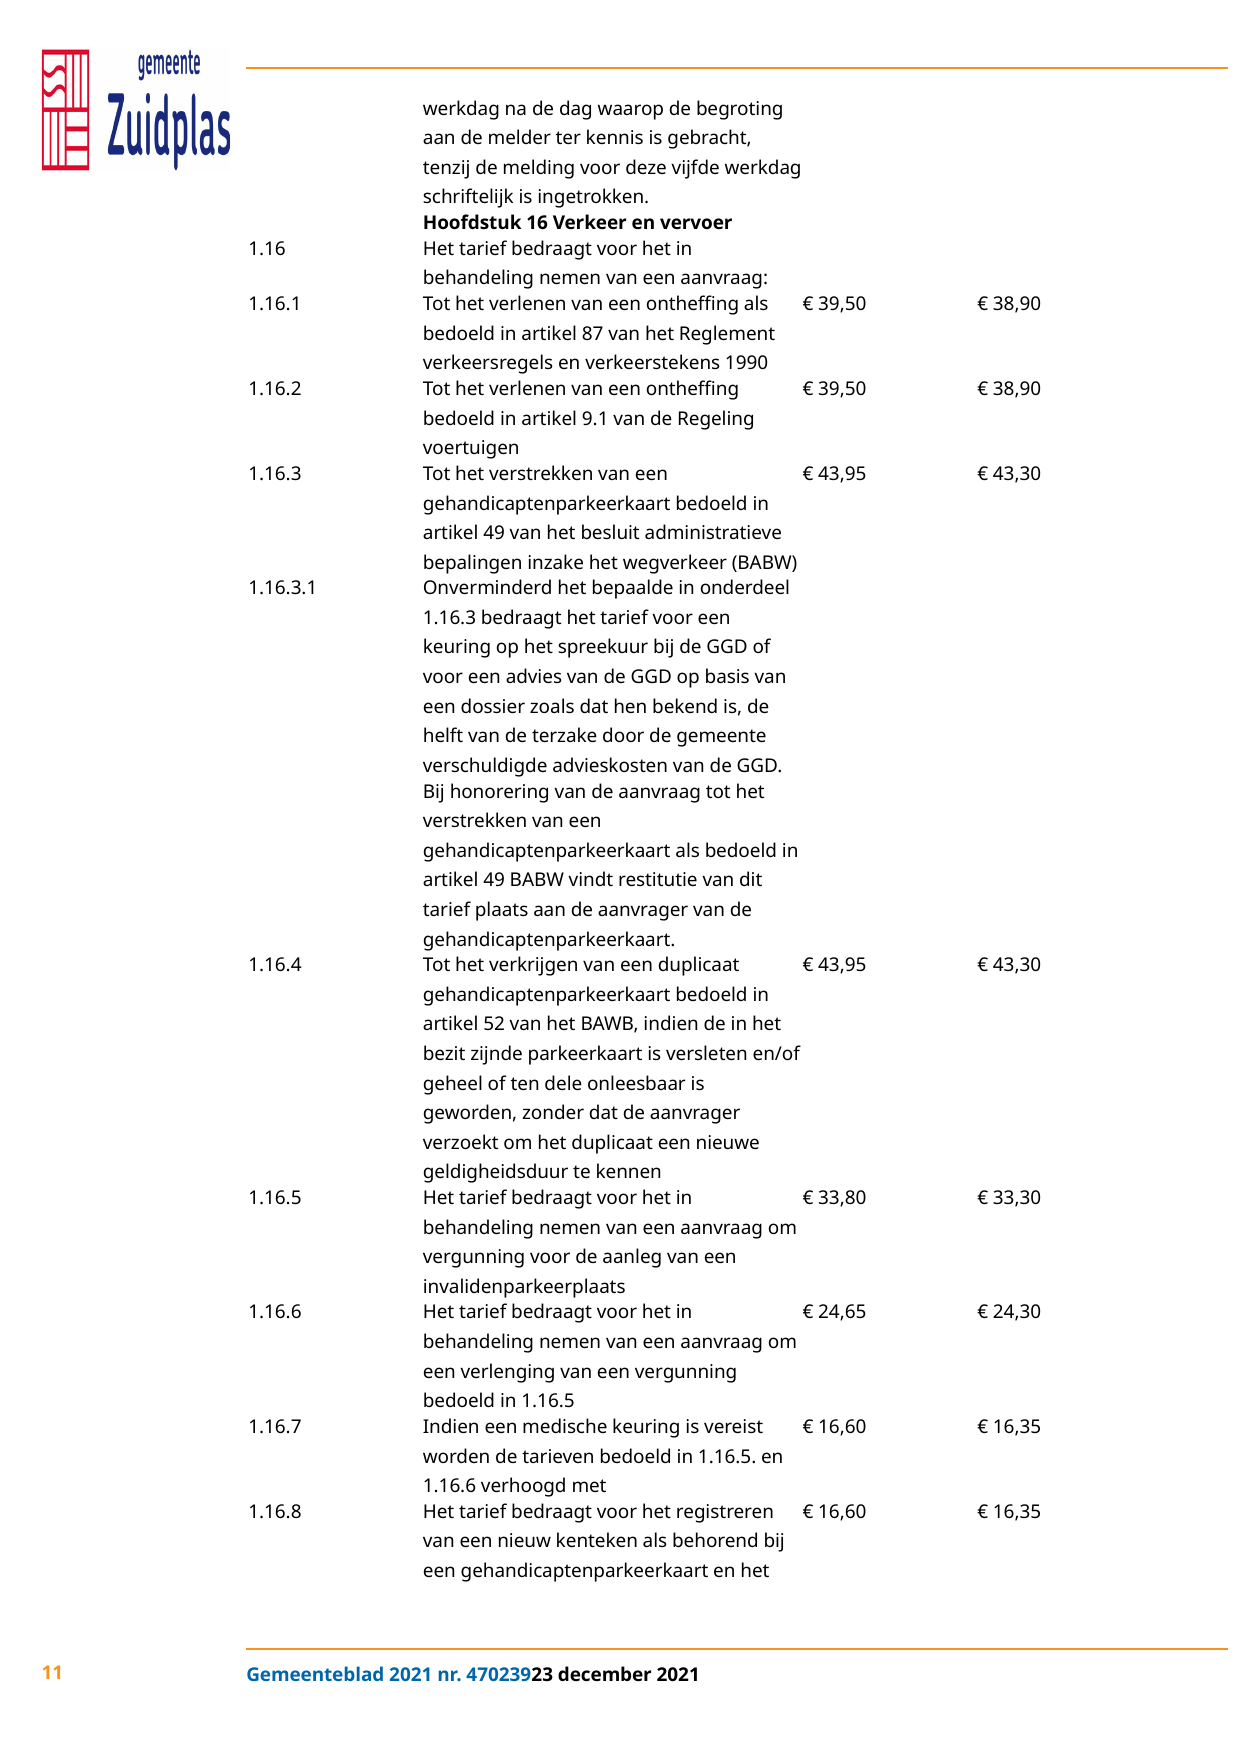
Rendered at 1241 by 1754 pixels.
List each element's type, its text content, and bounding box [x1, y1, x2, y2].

table_cell € 43,30 [977, 951, 1152, 1184]
table_cell [977, 778, 1152, 951]
table_cell 1.16.2 [248, 375, 423, 460]
table_cell Onverminderd het bepaalde in onderdeel 1.16.3 bedraagt het tarief voor een keuring op het spreekuur bij de GGD of voor een advies van de GGD op basis van een dossier zoals dat hen bekend is, de helft van de terzake door de gemeente verschuldigde advieskosten van de GGD. [423, 575, 802, 778]
table_cell [802, 95, 977, 209]
table_cell € 39,50 [802, 375, 977, 460]
table_cell 1.16.5 [248, 1184, 423, 1299]
table_cell € 33,30 [977, 1184, 1152, 1299]
table_cell Indien een medische keuring is vereist worden de tarieven bedoeld in 1.16.5. en 1.16.6 verhoogd met [423, 1413, 802, 1498]
table_cell € 43,30 [977, 460, 1152, 574]
table_cell [802, 778, 977, 951]
table_cell Tot het verlenen van een ontheffing als bedoeld in artikel 87 van het Reglement verkeersregels en verkeerstekens 1990 [423, 290, 802, 375]
table_cell Het tarief bedraagt voor het in behandeling nemen van een aanvraag om vergunning voor de aanleg van een invalidenparkeerplaats [423, 1184, 802, 1299]
table_cell 1.16.1 [248, 290, 423, 375]
table_cell Hoofdstuk 16 Verkeer en vervoer [423, 209, 802, 235]
table_cell Tot het verkrijgen van een duplicaat gehandicaptenparkeerkaart bedoeld in artikel 52 van het BAWB, indien de in het bezit zijnde parkeerkaart is versleten en/of geheel of ten dele onleesbaar is geworden, zonder dat de aanvrager verzoekt om het duplicaat een nieuwe geldigheidsduur te kennen [423, 951, 802, 1184]
table_cell € 38,90 [977, 375, 1152, 460]
table_cell werkdag na de dag waarop de begroting aan de melder ter kennis is gebracht, tenzij de melding voor deze vijfde werkdag schriftelijk is ingetrokken. [423, 95, 802, 209]
table_cell € 16,35 [977, 1498, 1152, 1583]
table_cell [802, 209, 977, 235]
table_cell € 43,95 [802, 460, 977, 574]
table_cell 1.16.3 [248, 460, 423, 574]
table_cell [977, 235, 1152, 290]
table_cell Tot het verlenen van een ontheffing bedoeld in artikel 9.1 van de Regeling voertuigen [423, 375, 802, 460]
table_cell 1.16.8 [248, 1498, 423, 1583]
table_cell € 33,80 [802, 1184, 977, 1299]
table_cell € 38,90 [977, 290, 1152, 375]
table_cell € 43,95 [802, 951, 977, 1184]
table_cell [802, 575, 977, 778]
table_cell [802, 235, 977, 290]
table_cell Het tarief bedraagt voor het registreren van een nieuw kenteken als behorend bij een gehandicaptenparkeerkaart en het [423, 1498, 802, 1583]
table_cell [248, 778, 423, 951]
table_cell € 39,50 [802, 290, 977, 375]
table_cell € 16,60 [802, 1413, 977, 1498]
table_cell 1.16 [248, 235, 423, 290]
table_cell [977, 575, 1152, 778]
table_cell Bij honorering van de aanvraag tot het verstrekken van een gehandicaptenparkeerkaart als bedoeld in artikel 49 BABW vindt restitutie van dit tarief plaats aan de aanvrager van de gehandicaptenparkeerkaart. [423, 778, 802, 951]
table_cell [977, 209, 1152, 235]
table_cell [977, 95, 1152, 209]
table_cell 1.16.7 [248, 1413, 423, 1498]
table_cell € 16,35 [977, 1413, 1152, 1498]
table_cell € 16,60 [802, 1498, 977, 1583]
table_cell 1.16.3.1 [248, 575, 423, 778]
table_cell € 24,30 [977, 1299, 1152, 1413]
table_cell Tot het verstrekken van een gehandicaptenparkeerkaart bedoeld in artikel 49 van het besluit administratieve bepalingen inzake het wegverkeer (BABW) [423, 460, 802, 574]
table_cell [248, 209, 423, 235]
table_cell 1.16.6 [248, 1299, 423, 1413]
table_cell [248, 95, 423, 209]
table_cell Het tarief bedraagt voor het in behandeling nemen van een aanvraag: [423, 235, 802, 290]
table_cell Het tarief bedraagt voor het in behandeling nemen van een aanvraag om een verlenging van een vergunning bedoeld in 1.16.5 [423, 1299, 802, 1413]
table_cell € 24,65 [802, 1299, 977, 1413]
table_cell 1.16.4 [248, 951, 423, 1184]
picture [41, 47, 231, 172]
